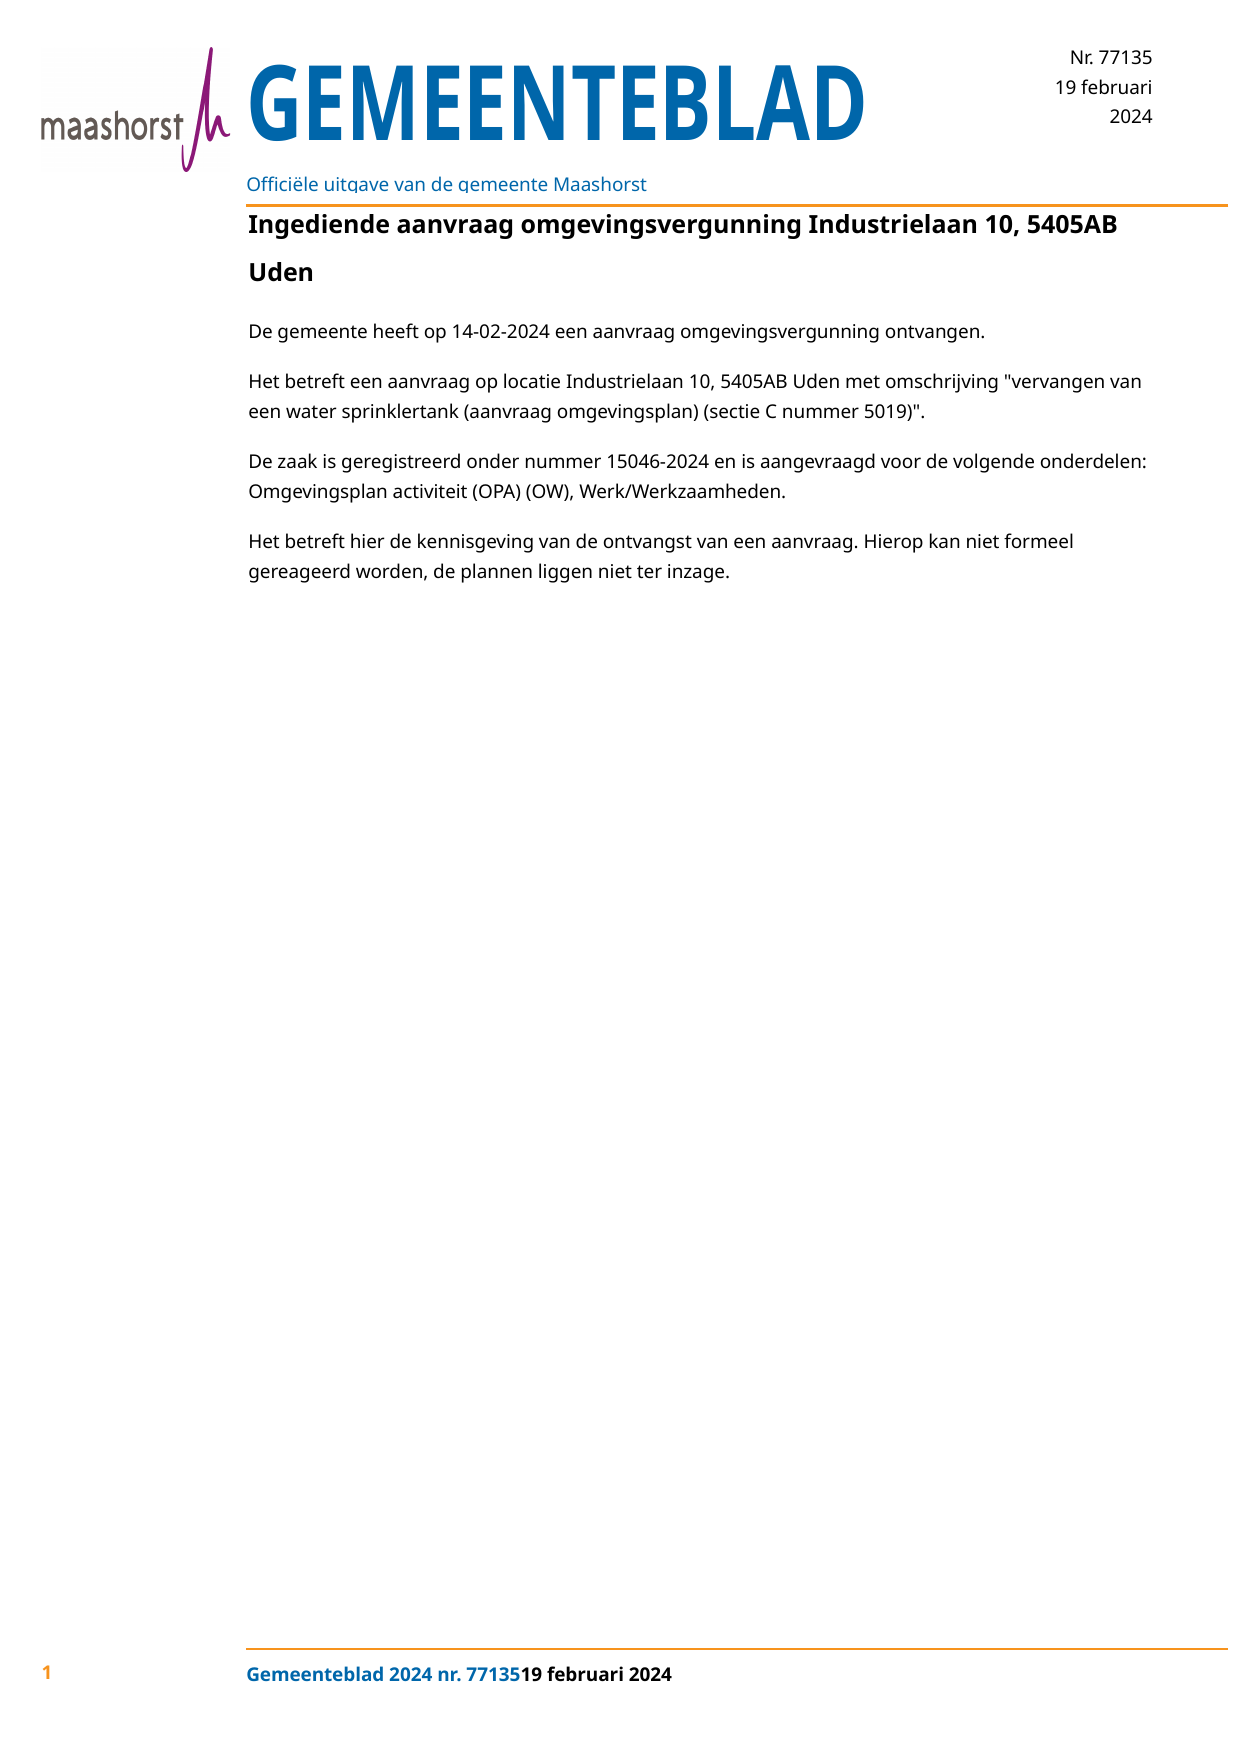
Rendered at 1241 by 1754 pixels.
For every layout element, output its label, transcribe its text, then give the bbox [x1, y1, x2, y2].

text De zaak is geregistreerd onder nummer 15046-2024 en is aangevraagd voor de volgende onderdelen: Omgevingsplan activiteit (OPA) (OW), Werk/Werkzaamheden. [248, 448, 1152, 504]
text Ingediende aanvraag omgevingsvergunning Industrielaan 10, 5405AB Uden [248, 207, 1152, 288]
text Het betreft een aanvraag op locatie Industrielaan 10, 5405AB Uden met omschrijving "vervangen van een water sprinklertank (aanvraag omgevingsplan) (sectie C nummer 5019)". [248, 368, 1152, 424]
picture [41, 47, 231, 172]
text Het betreft hier de kennisgeving van de ontvangst van een aanvraag. Hierop kan niet formeel gereageerd worden, de plannen liggen niet ter inzage. [248, 528, 1152, 584]
text De gemeente heeft op 14-02-2024 een aanvraag omgevingsvergunning ontvangen. [248, 318, 1152, 344]
